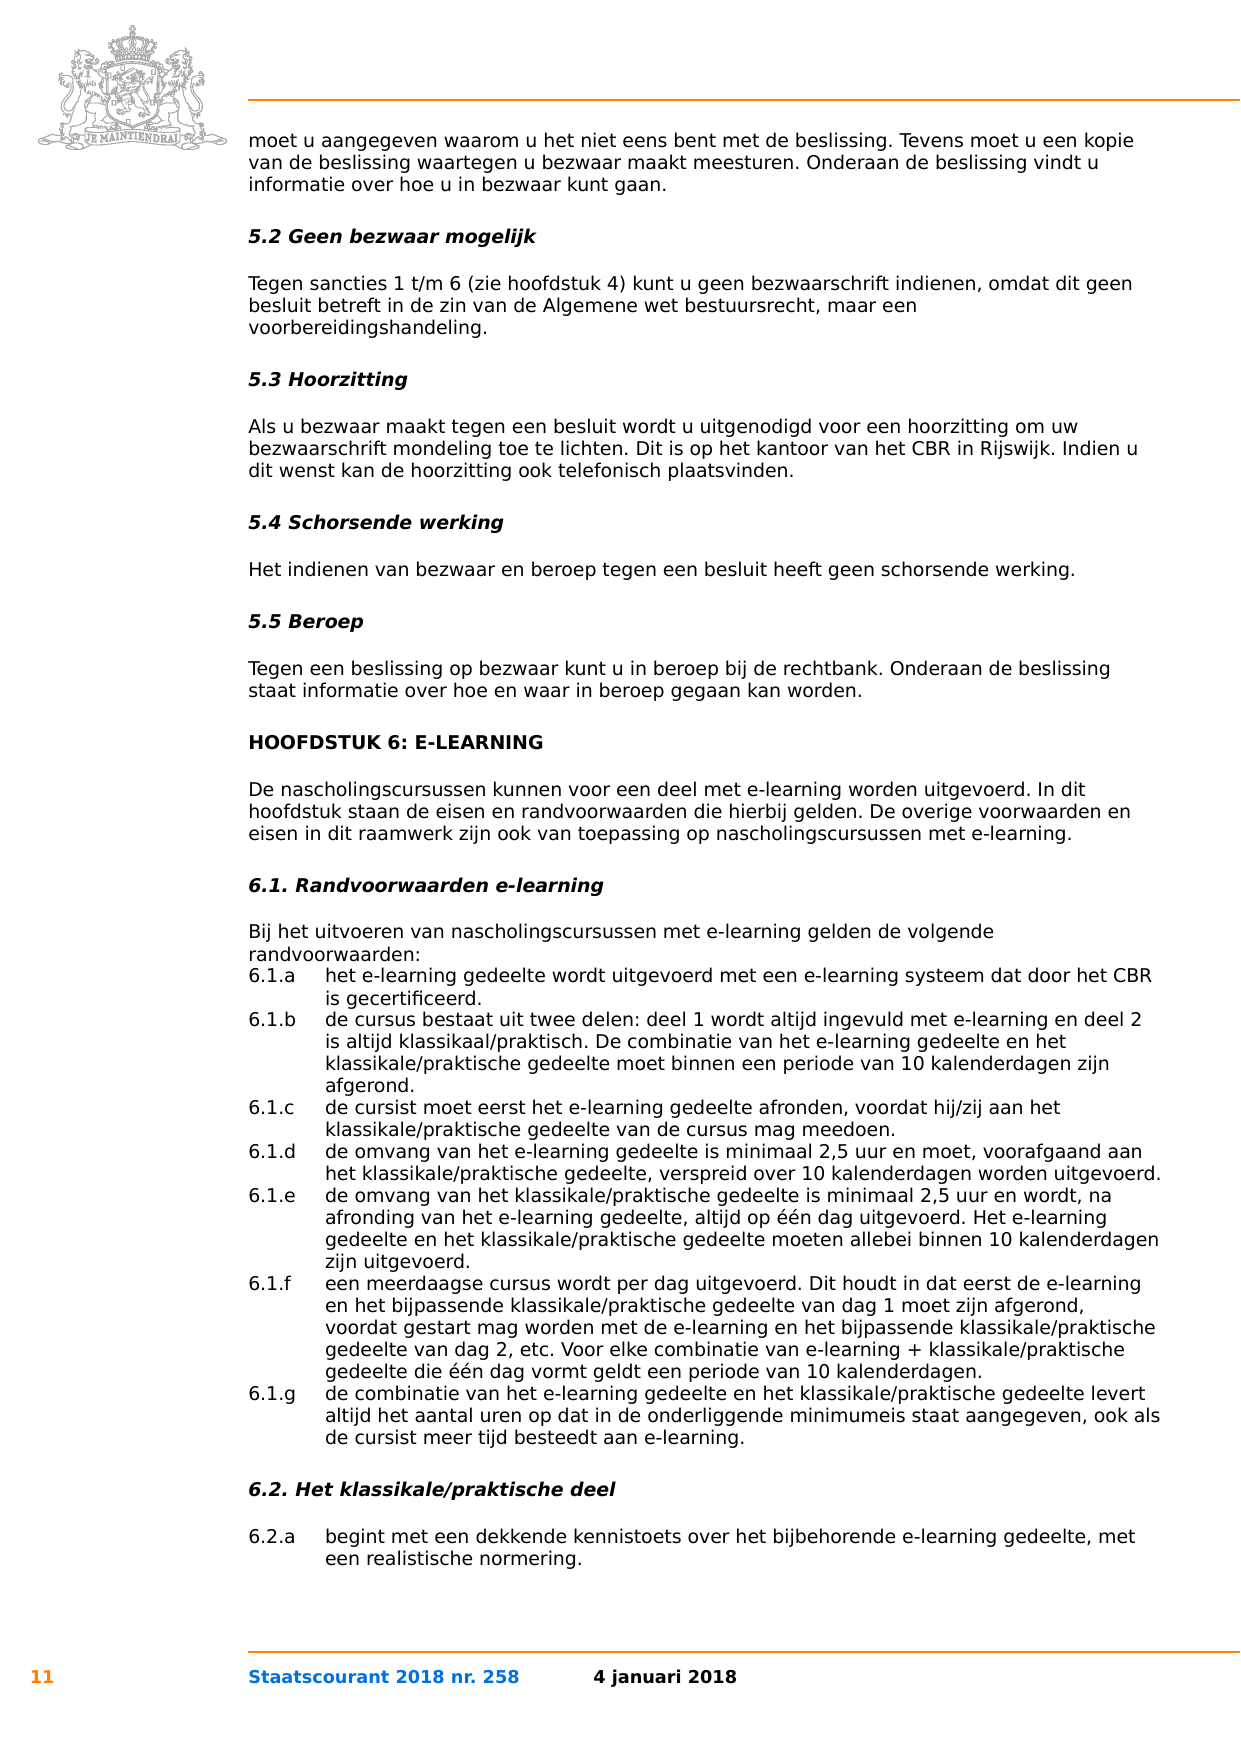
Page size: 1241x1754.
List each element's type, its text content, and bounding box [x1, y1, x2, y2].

subtitle 5.2 Geen bezwaar mogelijk [248, 226, 1163, 248]
subtitle HOOFDSTUK 6: E-LEARNING [248, 732, 1163, 753]
subtitle 5.5 Beroep [248, 611, 1163, 633]
text 6.1.g de combinatie van het e-learning gedeelte en het klassikale/praktische gedeelte levert altijd het aantal uren op dat in de onderliggende minimumeis staat aangegeven, ook als de cursist meer tijd besteedt aan e-learning. [248, 1383, 1163, 1449]
text Het indienen van bezwaar en beroep tegen een besluit heeft geen schorsende werking. [248, 559, 1163, 581]
text 6.1.e de omvang van het klassikale/praktische gedeelte is minimaal 2,5 uur en wordt, na afronding van het e-learning gedeelte, altijd op één dag uitgevoerd. Het e-learning gedeelte en het klassikale/praktische gedeelte moeten allebei binnen 10 kalenderdagen zijn uitgevoerd. [248, 1185, 1163, 1273]
picture [38, 25, 227, 150]
text Als u bezwaar maakt tegen een besluit wordt u uitgenodigd voor een hoorzitting om uw bezwaarschrift mondeling toe te lichten. Dit is op het kantoor van het CBR in Rijswijk. Indien u dit wenst kan de hoorzitting ook telefonisch plaatsvinden. [248, 416, 1163, 482]
text 6.1.f een meerdaagse cursus wordt per dag uitgevoerd. Dit houdt in dat eerst de e-learning en het bijpassende klassikale/praktische gedeelte van dag 1 moet zijn afgerond, voordat gestart mag worden met de e-learning en het bijpassende klassikale/praktische gedeelte van dag 2, etc. Voor elke combinatie van e-learning + klassikale/praktische gedeelte die één dag vormt geldt een periode van 10 kalenderdagen. [248, 1273, 1163, 1383]
text 6.1.c de cursist moet eerst het e-learning gedeelte afronden, voordat hij/zij aan het klassikale/praktische gedeelte van de cursus mag meedoen. [248, 1097, 1163, 1141]
text 6.1.d de omvang van het e-learning gedeelte is minimaal 2,5 uur en moet, voorafgaand aan het klassikale/praktische gedeelte, verspreid over 10 kalenderdagen worden uitgevoerd. [248, 1141, 1163, 1185]
subtitle 6.2. Het klassikale/praktische deel [248, 1479, 1163, 1501]
text moet u aangegeven waarom u het niet eens bent met de beslissing. Tevens moet u een kopie van de beslissing waartegen u bezwaar maakt meesturen. Onderaan de beslissing vindt u informatie over hoe u in bezwaar kunt gaan. [248, 130, 1163, 196]
text Bij het uitvoeren van nascholingscursussen met e-learning gelden de volgende randvoorwaarden: [248, 921, 1163, 965]
subtitle 6.1. Randvoorwaarden e-learning [248, 874, 1163, 896]
text Tegen sancties 1 t/m 6 (zie hoofdstuk 4) kunt u geen bezwaarschrift indienen, omdat dit geen besluit betreft in de zin van de Algemene wet bestuursrecht, maar een voorbereidingshandeling. [248, 273, 1163, 339]
text 6.2.a begint met een dekkende kennistoets over het bijbehorende e-learning gedeelte, met een realistische normering. [248, 1526, 1163, 1570]
text 6.1.a het e-learning gedeelte wordt uitgevoerd met een e-learning systeem dat door het CBR is gecertificeerd. [248, 965, 1163, 1009]
subtitle 5.3 Hoorzitting [248, 369, 1163, 391]
text De nascholingscursussen kunnen voor een deel met e-learning worden uitgevoerd. In dit hoofdstuk staan de eisen en randvoorwaarden die hierbij gelden. De overige voorwaarden en eisen in dit raamwerk zijn ook van toepassing op nascholingscursussen met e-learning. [248, 778, 1163, 844]
text Tegen een beslissing op bezwaar kunt u in beroep bij de rechtbank. Onderaan de beslissing staat informatie over hoe en waar in beroep gegaan kan worden. [248, 658, 1163, 702]
text 6.1.b de cursus bestaat uit twee delen: deel 1 wordt altijd ingevuld met e-learning en deel 2 is altijd klassikaal/praktisch. De combinatie van het e-learning gedeelte en het klassikale/praktische gedeelte moet binnen een periode van 10 kalenderdagen zijn afgerond. [248, 1009, 1163, 1097]
subtitle 5.4 Schorsende werking [248, 512, 1163, 534]
